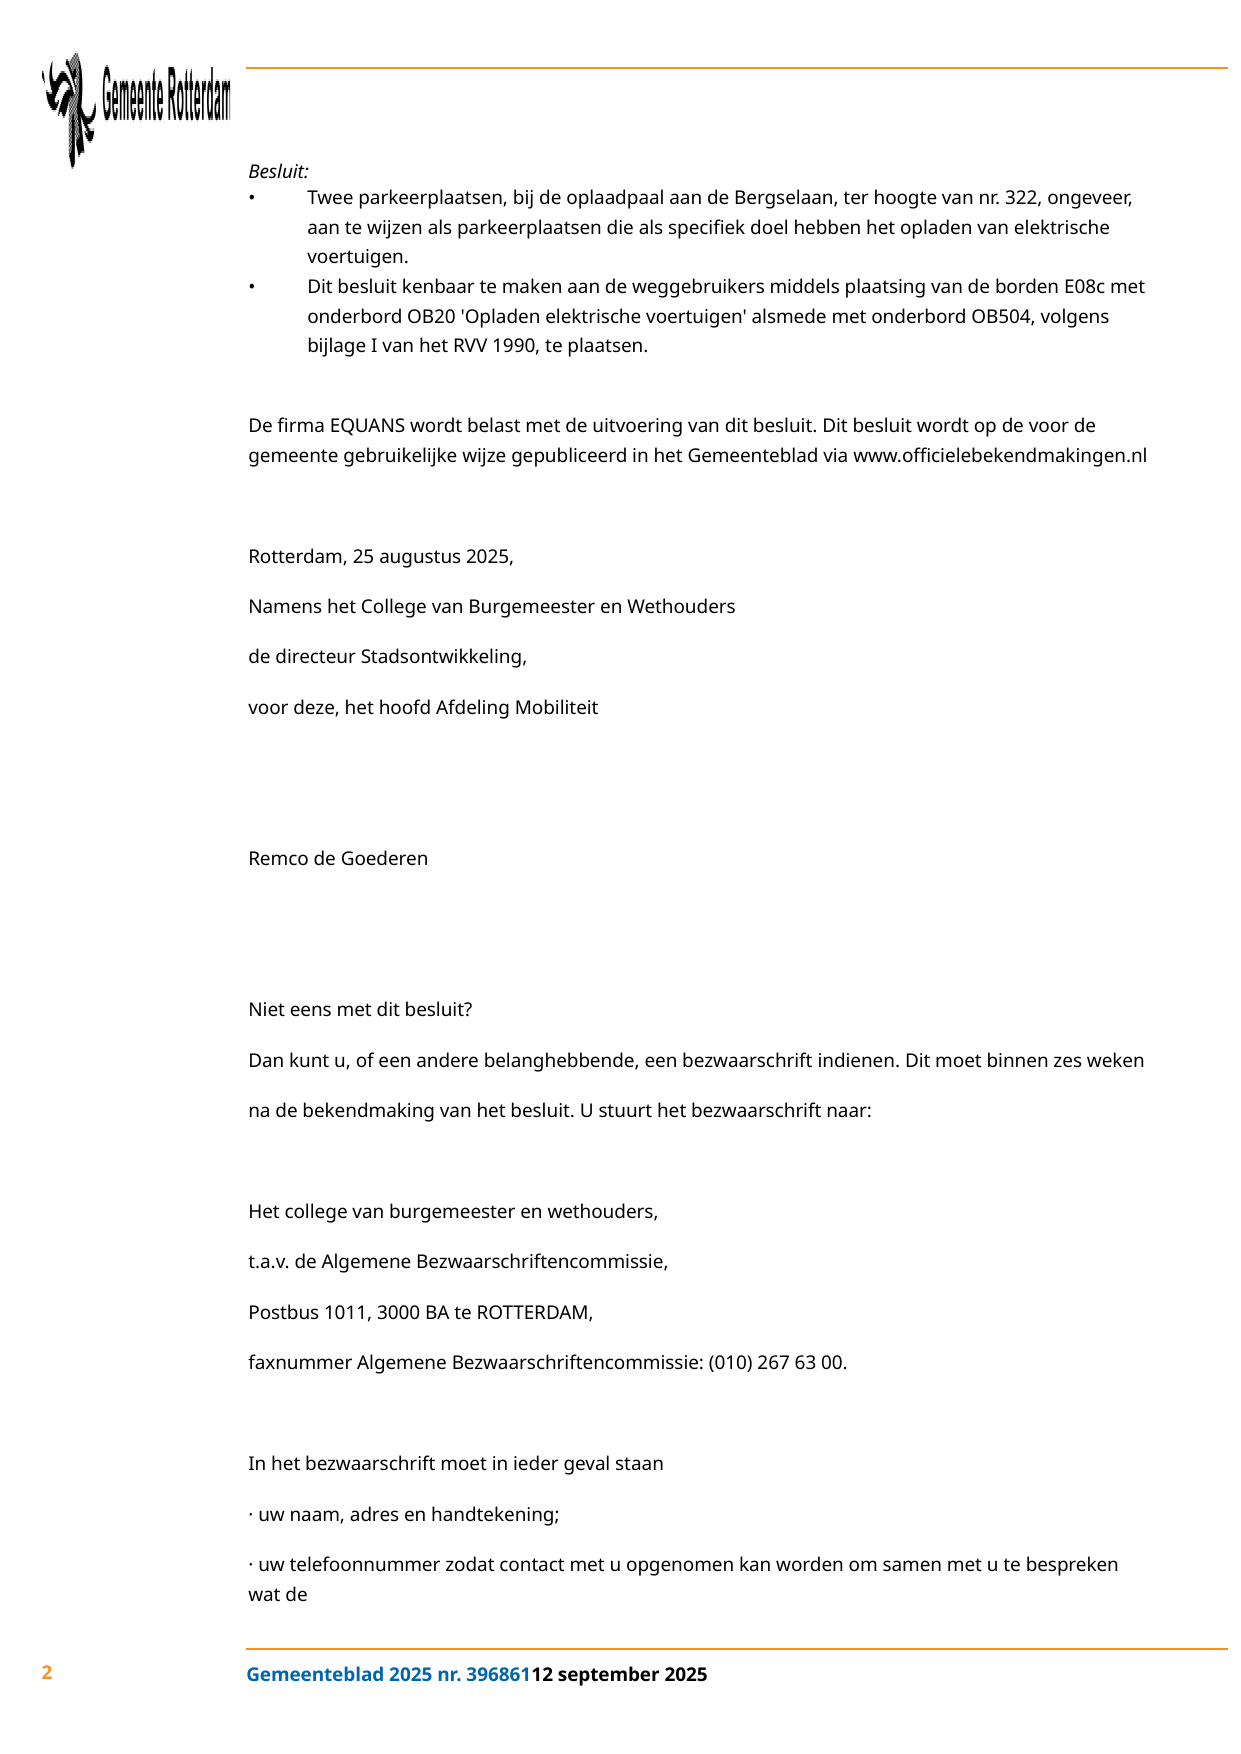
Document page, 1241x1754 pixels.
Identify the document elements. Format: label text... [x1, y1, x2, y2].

list Dit besluit kenbaar te maken aan de weggebruikers middels plaatsing van de borden E08c met onderbord OB20 'Opladen elektrische voertuigen' alsmede met onderbord OB504, volgens bijlage I van het RVV 1990, te plaatsen. [248, 273, 1152, 358]
picture [41, 47, 231, 172]
text In het bezwaarschrift moet in ieder geval staan [248, 1450, 1152, 1476]
text t.a.v. de Algemene Bezwaarschriftencommissie, [248, 1249, 1152, 1274]
text · uw naam, adres en handtekening; [248, 1501, 1152, 1526]
text De firma EQUANS wordt belast met de uitvoering van dit besluit. Dit besluit wordt op de voor de gemeente gebruikelijke wijze gepubliceerd in het Gemeenteblad via www.officielebekendmakingen.nl [248, 412, 1152, 468]
text Rotterdam, 25 augustus 2025, [248, 543, 1152, 568]
list Twee parkeerplaatsen, bij de oplaadpaal aan de Bergselaan, ter hoogte van nr. 322, ongeveer, aan te wijzen als parkeerplaatsen die als specifiek doel hebben het opladen van elektrische voertuigen. [248, 184, 1152, 269]
text na de bekendmaking van het besluit. U stuurt het bezwaarschrift naar: [248, 1097, 1152, 1123]
text Besluit: [248, 159, 1152, 184]
text Namens het College van Burgemeester en Wethouders [248, 593, 1152, 619]
text Postbus 1011, 3000 BA te ROTTERDAM, [248, 1299, 1152, 1325]
text de directeur Stadsontwikkeling, [248, 644, 1152, 669]
text Niet eens met dit besluit? [248, 997, 1152, 1022]
text Dan kunt u, of een andere belanghebbende, een bezwaarschrift indienen. Dit moet binnen zes weken [248, 1047, 1152, 1073]
text Remco de Goederen [248, 845, 1152, 871]
text faxnummer Algemene Bezwaarschriftencommissie: (010) 267 63 00. [248, 1349, 1152, 1375]
text voor deze, het hoofd Afdeling Mobiliteit [248, 694, 1152, 720]
text · uw telefoonnummer zodat contact met u opgenomen kan worden om samen met u te bespreken wat de [248, 1551, 1152, 1606]
text Het college van burgemeester en wethouders, [248, 1198, 1152, 1224]
